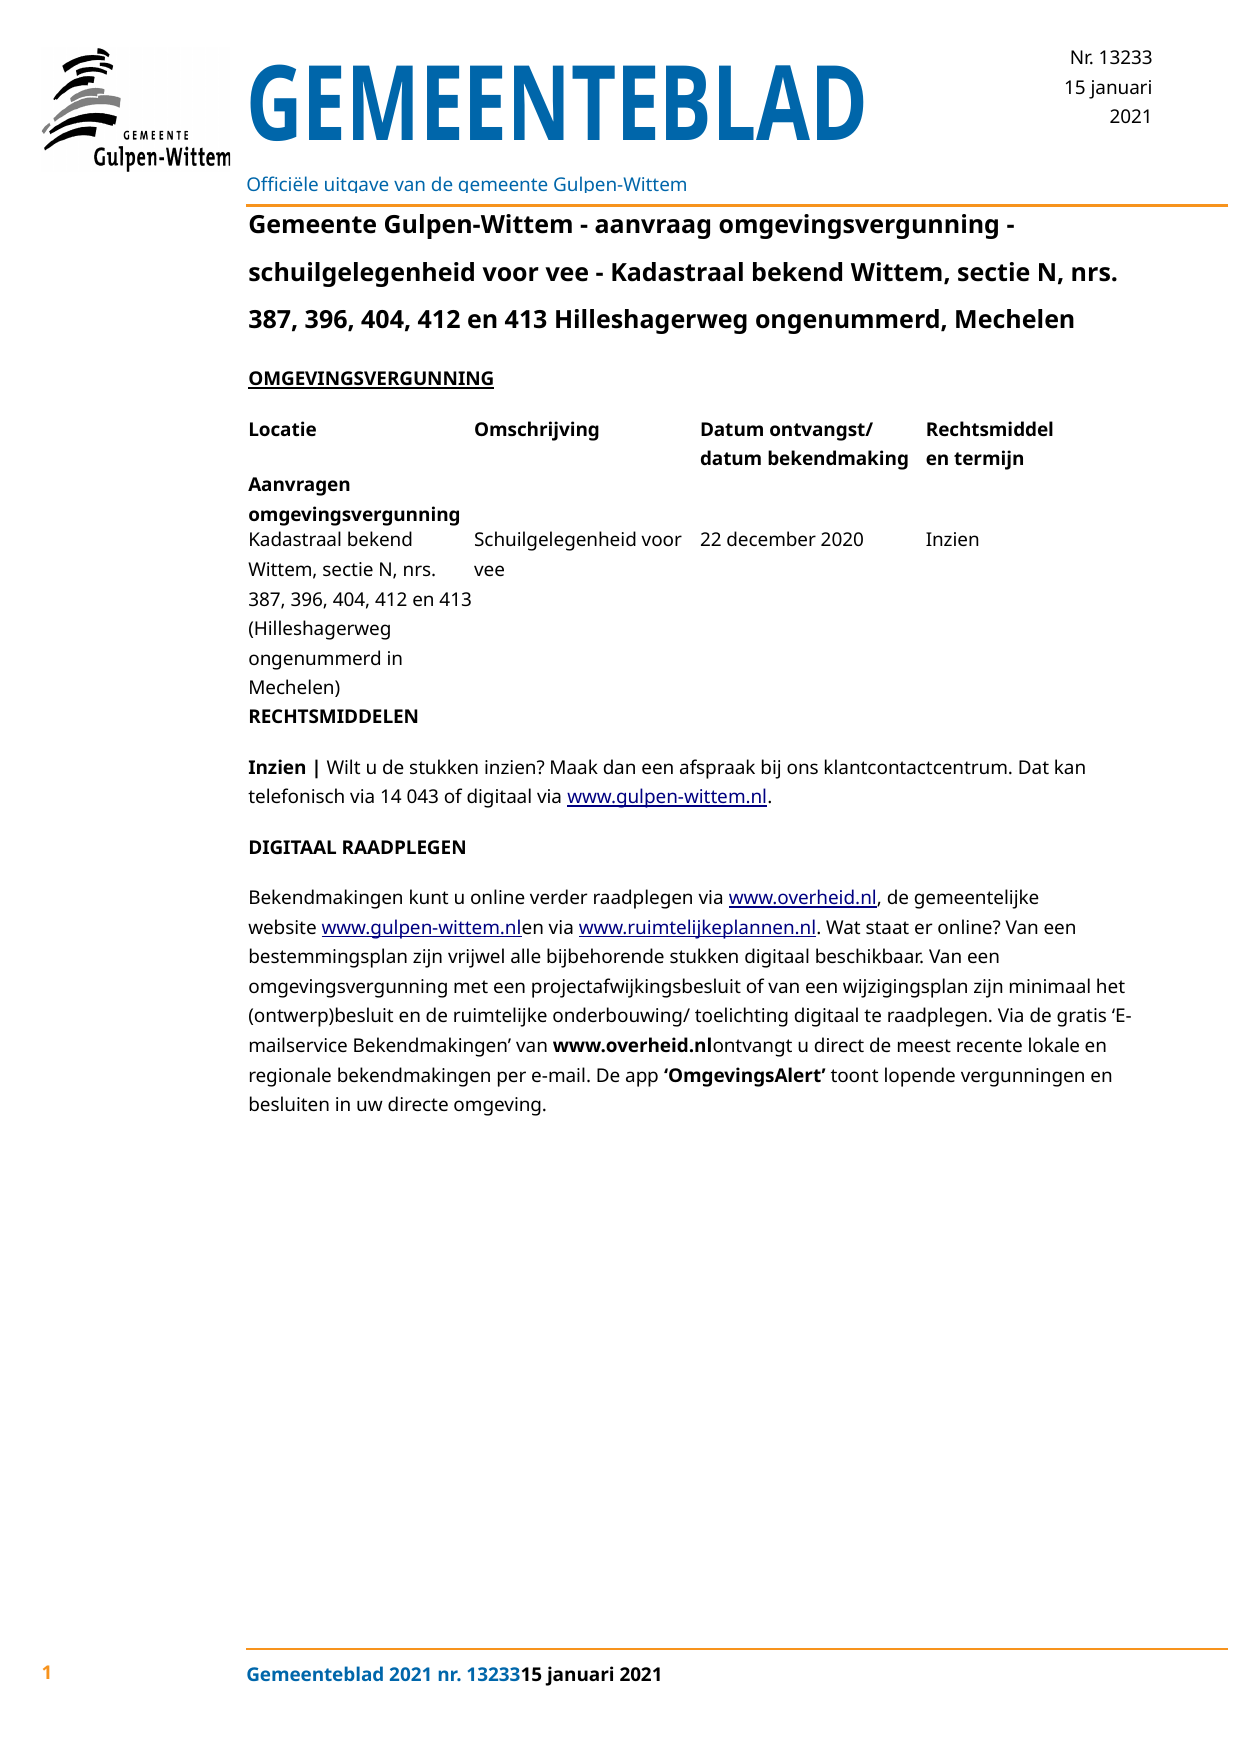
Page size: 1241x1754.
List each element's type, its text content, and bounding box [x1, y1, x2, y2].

table_header Omschrijving [474, 416, 700, 471]
table_header Rechtsmiddel en termijn [926, 416, 1152, 471]
table_cell Inzien [926, 527, 1152, 700]
table_header Locatie [248, 416, 474, 471]
table_cell [700, 471, 926, 527]
text Inzien | Wilt u de stukken inzien? Maak dan een afspraak bij ons klantcontactcentrum. Dat kan telefonisch via 14 043 of digitaal via www.gulpen-wittem.nl. [248, 754, 1152, 809]
table_cell Kadastraal bekend Wittem, sectie N, nrs. 387, 396, 404, 412 en 413 (Hilleshagerweg ongenummerd in Mechelen) [248, 527, 474, 700]
text OMGEVINGSVERGUNNING [248, 366, 1152, 391]
table_cell [926, 471, 1152, 527]
table_cell 22 december 2020 [700, 527, 926, 700]
text Bekendmakingen kunt u online verder raadplegen via www.overheid.nl, de gemeentelijke website www.gulpen-wittem.nlen via www.ruimtelijkeplannen.nl. Wat staat er online? Van een bestemmingsplan zijn vrijwel alle bijbehorende stukken digitaal beschikbaar. Van een omgevingsvergunning met een projectafwijkingsbesluit of van een wijzigingsplan zijn minimaal het (ontwerp)besluit en de ruimtelijke onderbouwing/ toelichting digitaal te raadplegen. Via de gratis ‘E-mailservice Bekendmakingen’ van www.overheid.nlontvangt u direct de meest recente lokale en regionale bekendmakingen per e-mail. De app ‘OmgevingsAlert’ toont lopende vergunningen en besluiten in uw directe omgeving. [248, 884, 1152, 1117]
text Gemeente Gulpen-Wittem - aanvraag omgevingsvergunning - schuilgelegenheid voor vee - Kadastraal bekend Wittem, sectie N, nrs. 387, 396, 404, 412 en 413 Hilleshagerweg ongenummerd, Mechelen [248, 207, 1152, 336]
table_header Datum ontvangst/ datum bekendmaking [700, 416, 926, 471]
text DIGITAAL RAADPLEGEN [248, 834, 1152, 860]
text RECHTSMIDDELEN [248, 703, 1152, 729]
table_cell Schuilgelegenheid voor vee [474, 527, 700, 700]
table_cell [474, 471, 700, 527]
table_cell Aanvragen omgevingsvergunning [248, 471, 474, 527]
picture [41, 47, 231, 172]
